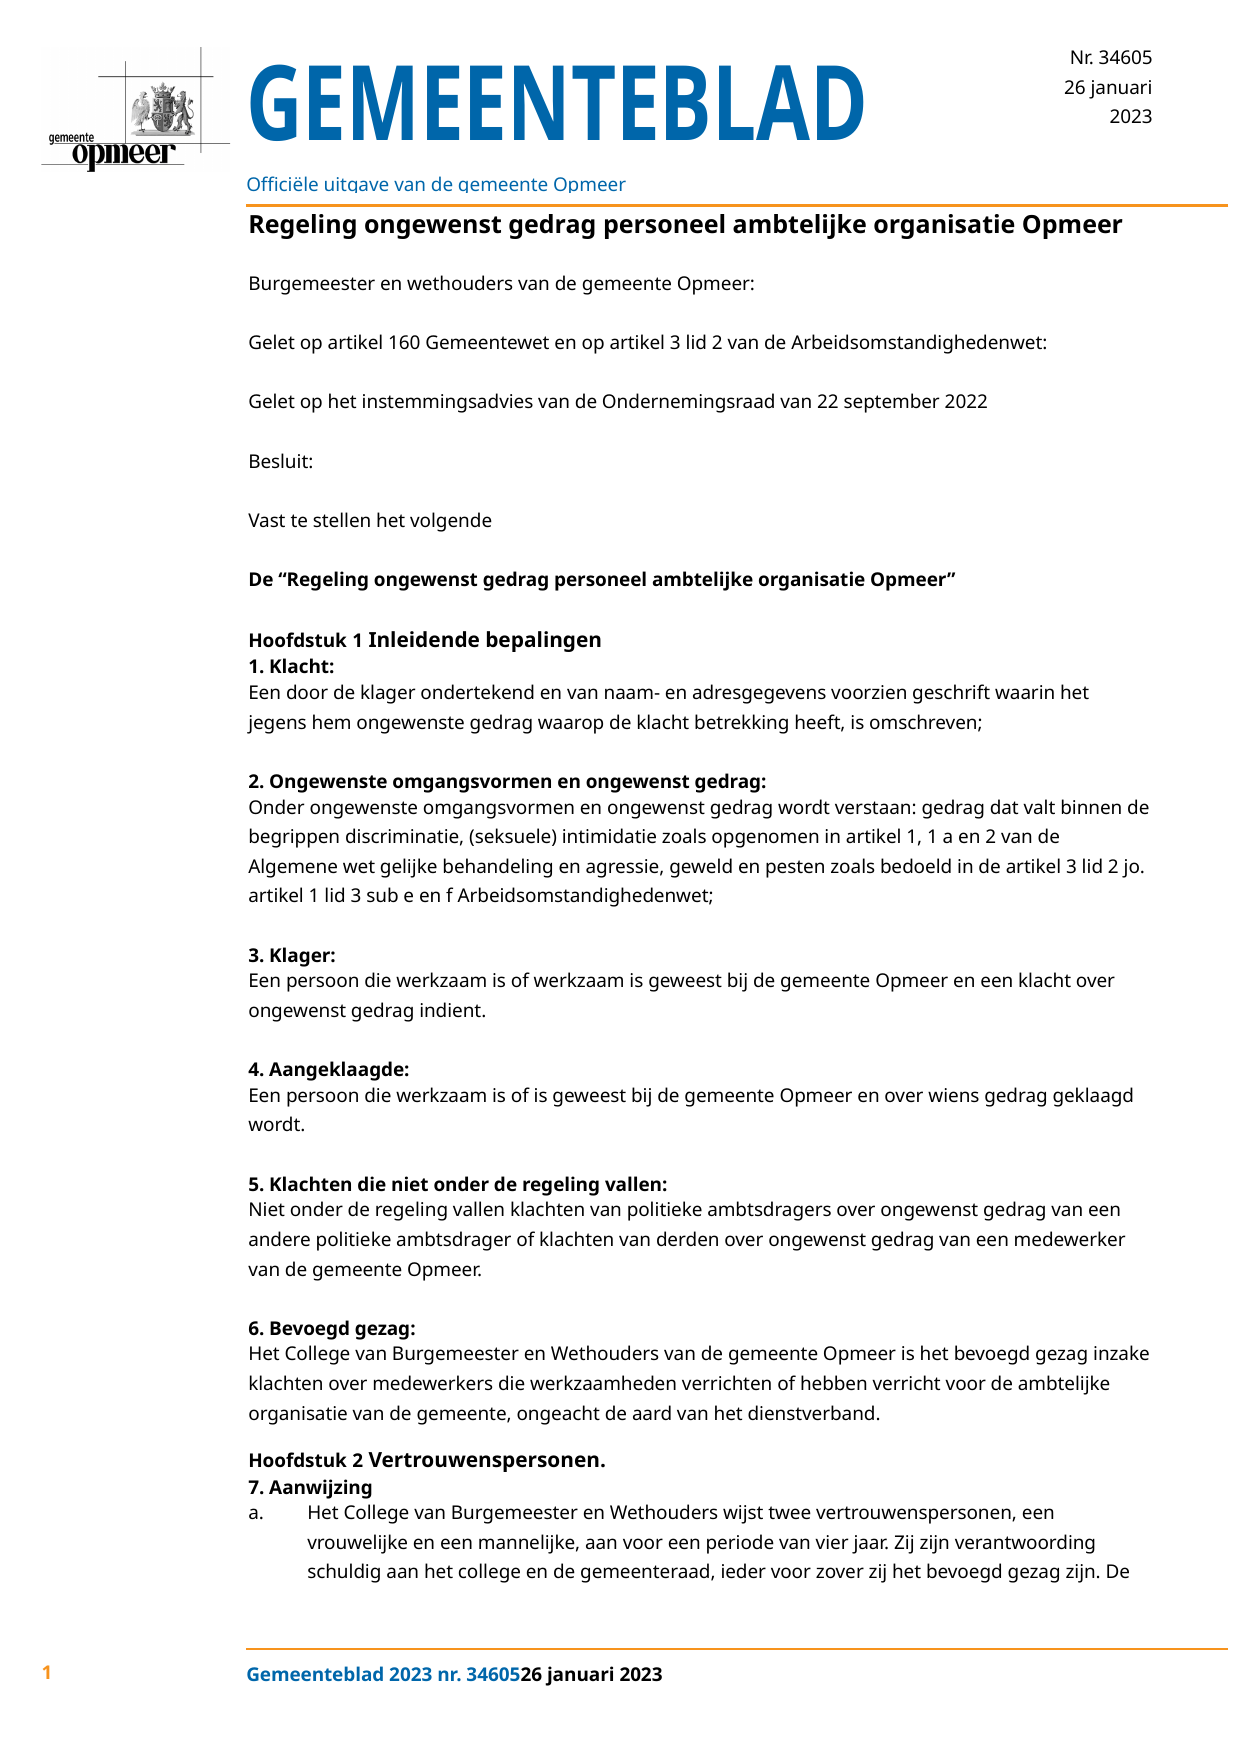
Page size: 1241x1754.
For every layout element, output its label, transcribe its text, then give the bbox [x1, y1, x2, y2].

text Hoofdstuk 1 Inleidende bepalingen [248, 625, 1152, 654]
text Hoofdstuk 2 Vertrouwenspersonen. [248, 1445, 1152, 1474]
text Een persoon die werkzaam is of werkzaam is geweest bij de gemeente Opmeer en een klacht over ongewenst gedrag indient. [248, 968, 1152, 1023]
text Een persoon die werkzaam is of is geweest bij de gemeente Opmeer en over wiens gedrag geklaagd wordt. [248, 1082, 1152, 1137]
text 7. Aanwijzing [248, 1474, 1152, 1499]
text Gelet op artikel 160 Gemeentewet en op artikel 3 lid 2 van de Arbeidsomstandighedenwet: [248, 329, 1152, 355]
text 1. Klacht: [248, 654, 1152, 679]
list Het College van Burgemeester en Wethouders wijst twee vertrouwenspersonen, een vrouwelijke en een mannelijke, aan voor een periode van vier jaar. Zij zijn verantwoording schuldig aan het college en de gemeenteraad, ieder voor zover zij het bevoegd gezag zijn. De [248, 1499, 1152, 1584]
text Burgemeester en wethouders van de gemeente Opmeer: [248, 270, 1152, 296]
text Besluit: [248, 448, 1152, 473]
text Het College van Burgemeester en Wethouders van de gemeente Opmeer is het bevoegd gezag inzake klachten over medewerkers die werkzaamheden verrichten of hebben verricht voor de ambtelijke organisatie van de gemeente, ongeacht de aard van het dienstverband. [248, 1341, 1152, 1426]
text Regeling ongewenst gedrag personeel ambtelijke organisatie Opmeer [248, 207, 1152, 241]
text Een door de klager ondertekend en van naam- en adresgegevens voorzien geschrift waarin het jegens hem ongewenste gedrag waarop de klacht betrekking heeft, is omschreven; [248, 679, 1152, 735]
text Onder ongewenste omgangsvormen en ongewenst gedrag wordt verstaan: gedrag dat valt binnen de begrippen discriminatie, (seksuele) intimidatie zoals opgenomen in artikel 1, 1 a en 2 van de Algemene wet gelijke behandeling en agressie, geweld en pesten zoals bedoeld in de artikel 3 lid 2 jo. artikel 1 lid 3 sub e en f Arbeidsomstandighedenwet; [248, 794, 1152, 908]
text Niet onder de regeling vallen klachten van politieke ambtsdragers over ongewenst gedrag van een andere politieke ambtsdrager of klachten van derden over ongewenst gedrag van een medewerker van de gemeente Opmeer. [248, 1197, 1152, 1281]
text 3. Klager: [248, 942, 1152, 968]
text Vast te stellen het volgende [248, 507, 1152, 533]
text Gelet op het instemmingsadvies van de Ondernemingsraad van 22 september 2022 [248, 389, 1152, 414]
text 4. Aangeklaagde: [248, 1056, 1152, 1082]
text 5. Klachten die niet onder de regeling vallen: [248, 1171, 1152, 1197]
text 2. Ongewenste omgangsvormen en ongewenst gedrag: [248, 768, 1152, 794]
picture [41, 47, 231, 172]
text 6. Bevoegd gezag: [248, 1315, 1152, 1341]
text De “Regeling ongewenst gedrag personeel ambtelijke organisatie Opmeer” [248, 566, 1152, 592]
